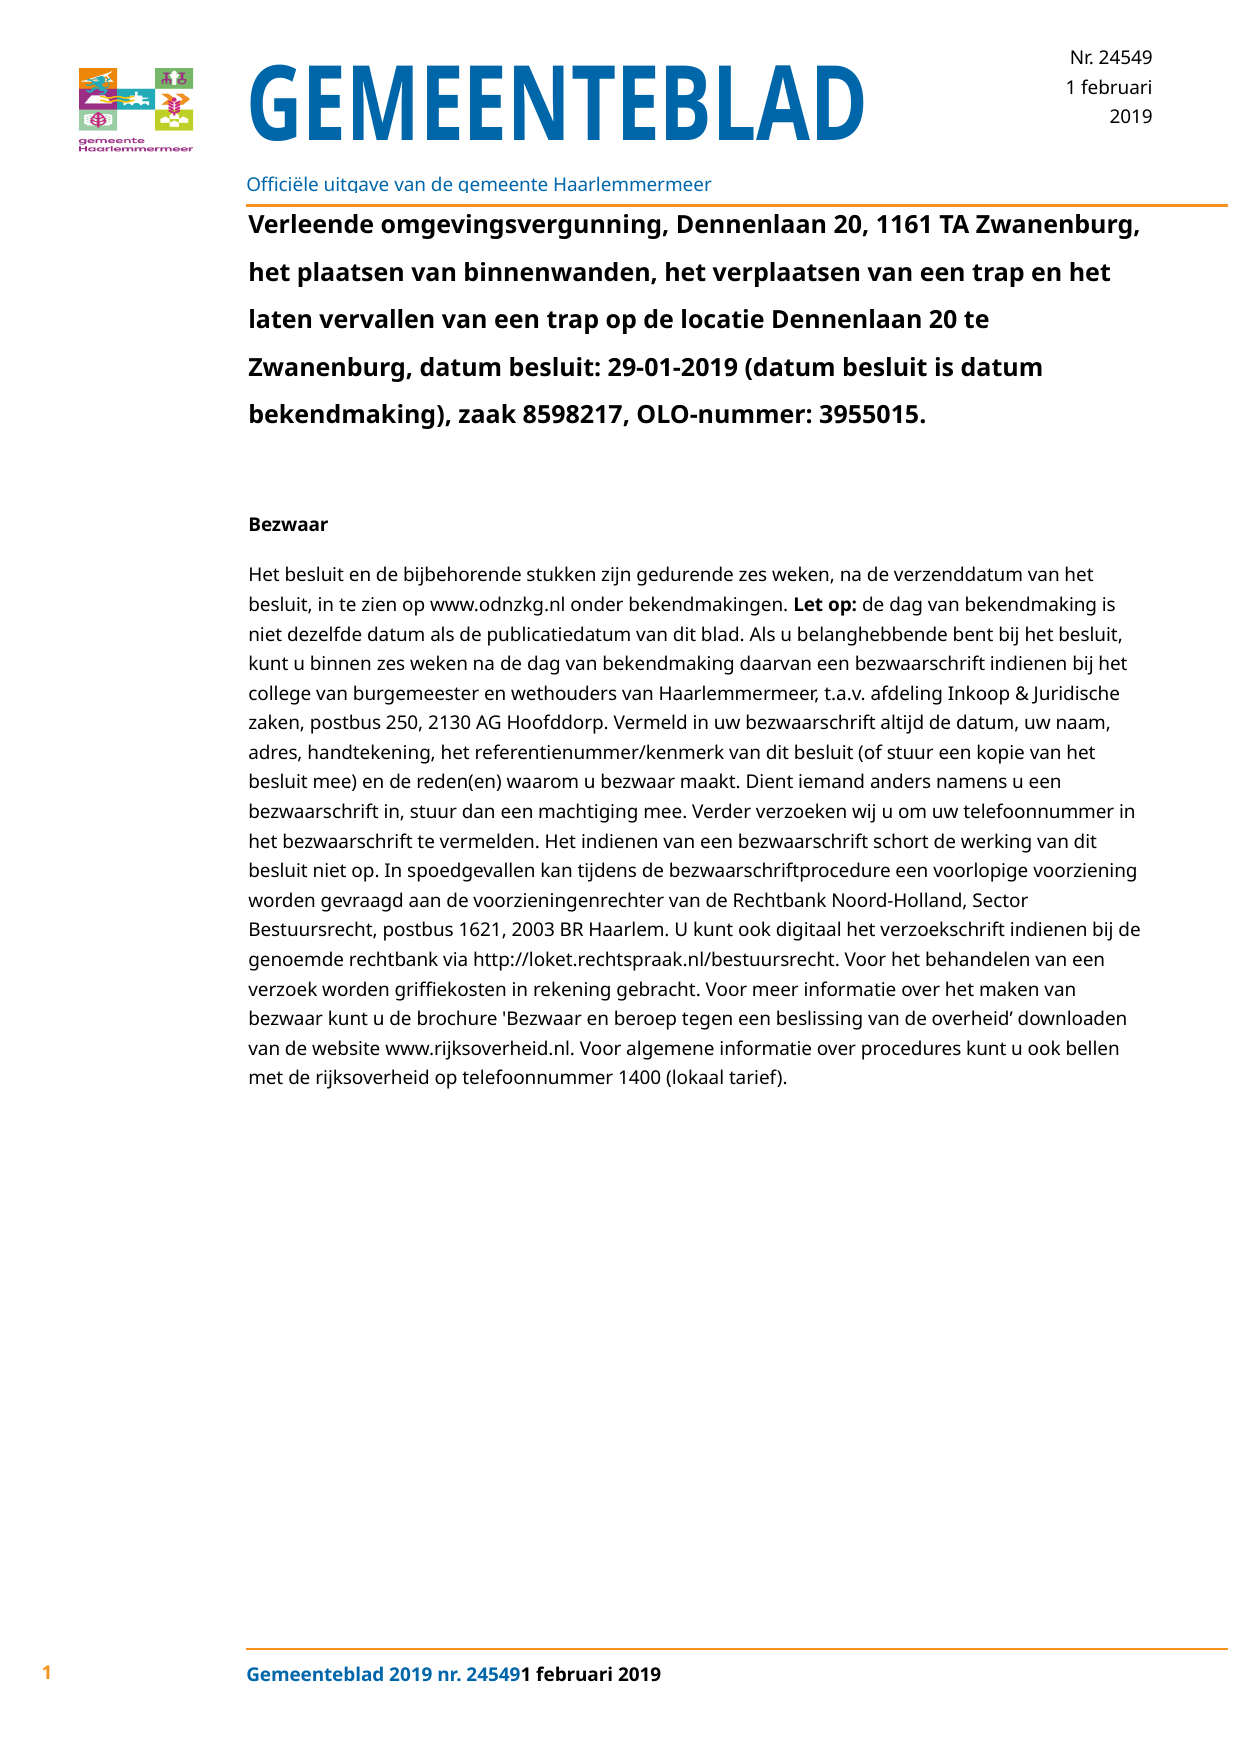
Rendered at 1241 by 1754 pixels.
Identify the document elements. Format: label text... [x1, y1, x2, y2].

text Het besluit en de bijbehorende stukken zijn gedurende zes weken, na de verzenddatum van het besluit, in te zien op www.odnzkg.nl onder bekendmakingen. Let op: de dag van bekendmaking is niet dezelfde datum als de publicatiedatum van dit blad. Als u belanghebbende bent bij het besluit, kunt u binnen zes weken na de dag van bekendmaking daarvan een bezwaarschrift indienen bij het college van burgemeester en wethouders van Haarlemmermeer, t.a.v. afdeling Inkoop & Juridische zaken, postbus 250, 2130 AG Hoofddorp. Vermeld in uw bezwaarschrift altijd de datum, uw naam, adres, handtekening, het referentienummer/kenmerk van dit besluit (of stuur een kopie van het besluit mee) en de reden(en) waarom u bezwaar maakt. Dient iemand anders namens u een bezwaarschrift in, stuur dan een machtiging mee. Verder verzoeken wij u om uw telefoonnummer in het bezwaarschrift te vermelden. Het indienen van een bezwaarschrift schort de werking van dit besluit niet op. In spoedgevallen kan tijdens de bezwaarschriftprocedure een voorlopige voorziening worden gevraagd aan de voorzieningenrechter van de Rechtbank Noord-Holland, Sector Bestuursrecht, postbus 1621, 2003 BR Haarlem. U kunt ook digitaal het verzoekschrift indienen bij de genoemde rechtbank via http://loket.rechtspraak.nl/bestuursrecht. Voor het behandelen van een verzoek worden griffiekosten in rekening gebracht. Voor meer informatie over het maken van bezwaar kunt u de brochure 'Bezwaar en beroep tegen een beslissing van de overheid’ downloaden van de website www.rijksoverheid.nl. Voor algemene informatie over procedures kunt u ook bellen met de rijksoverheid op telefoonnummer 1400 (lokaal tarief). [248, 562, 1152, 1090]
text Verleende omgevingsvergunning, Dennenlaan 20, 1161 TA Zwanenburg, het plaatsen van binnenwanden, het verplaatsen van een trap en het laten vervallen van een trap op de locatie Dennenlaan 20 te Zwanenburg, datum besluit: 29-01-2019 (datum besluit is datum bekendmaking), zaak 8598217, OLO-nummer: 3955015. [248, 207, 1152, 431]
text Bezwaar [248, 511, 1152, 537]
picture [41, 47, 231, 172]
